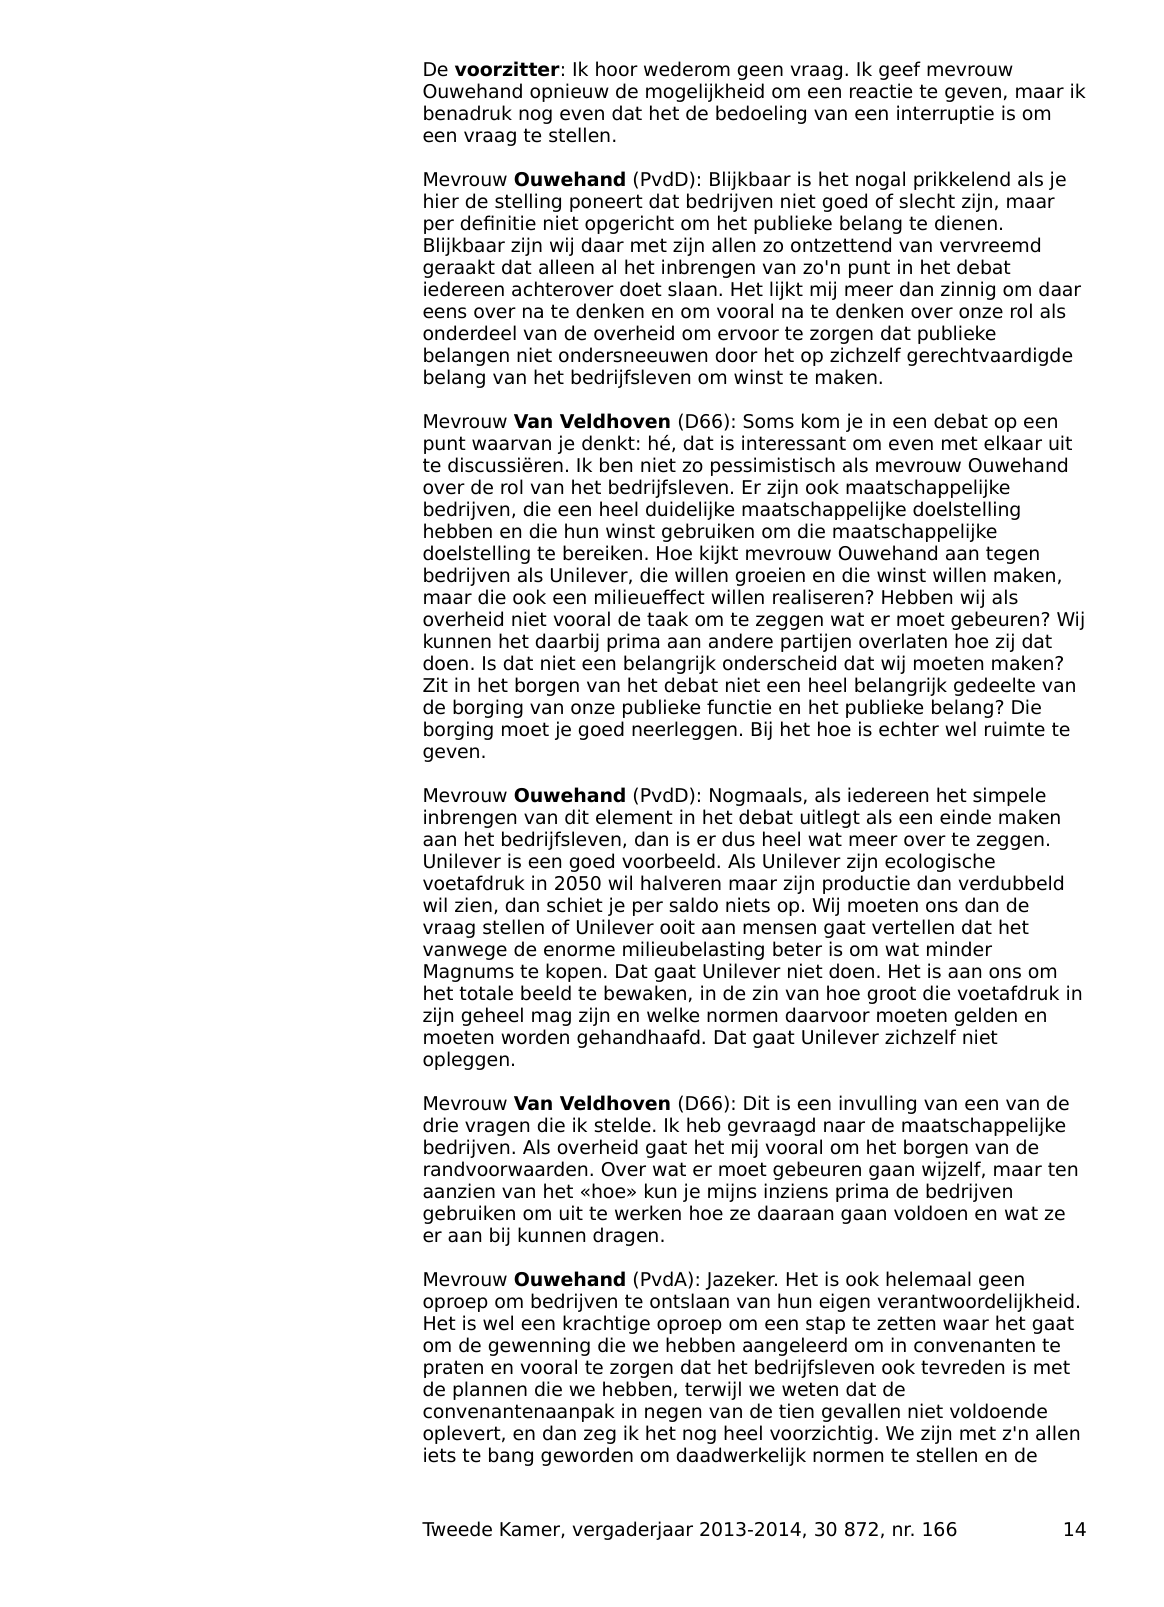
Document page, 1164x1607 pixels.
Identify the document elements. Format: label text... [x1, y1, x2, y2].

text Mevrouw Ouwehand (PvdA): Jazeker. Het is ook helemaal geen oproep om bedrijven te ontslaan van hun eigen verantwoordelijkheid. Het is wel een krachtige oproep om een stap te zetten waar het gaat om de gewenning die we hebben aangeleerd om in convenanten te praten en vooral te zorgen dat het bedrijfsleven ook tevreden is met de plannen die we hebben, terwijl we weten dat de convenantenaanpak in negen van de tien gevallen niet voldoende oplevert, en dan zeg ik het nog heel voorzichtig. We zijn met z'n allen iets te bang geworden om daadwerkelijk normen te stellen en de [422, 1269, 1087, 1467]
text Mevrouw Ouwehand (PvdD): Blijkbaar is het nogal prikkelend als je hier de stelling poneert dat bedrijven niet goed of slecht zijn, maar per definitie niet opgericht om het publieke belang te dienen. Blijkbaar zijn wij daar met zijn allen zo ontzettend van vervreemd geraakt dat alleen al het inbrengen van zo'n punt in het debat iedereen achterover doet slaan. Het lijkt mij meer dan zinnig om daar eens over na te denken en om vooral na te denken over onze rol als onderdeel van de overheid om ervoor te zorgen dat publieke belangen niet ondersneeuwen door het op zichzelf gerechtvaardigde belang van het bedrijfsleven om winst te maken. [422, 169, 1087, 389]
text Mevrouw Ouwehand (PvdD): Nogmaals, als iedereen het simpele inbrengen van dit element in het debat uitlegt als een einde maken aan het bedrijfsleven, dan is er dus heel wat meer over te zeggen. Unilever is een goed voorbeeld. Als Unilever zijn ecologische voetafdruk in 2050 wil halveren maar zijn productie dan verdubbeld wil zien, dan schiet je per saldo niets op. Wij moeten ons dan de vraag stellen of Unilever ooit aan mensen gaat vertellen dat het vanwege de enorme milieubelasting beter is om wat minder Magnums te kopen. Dat gaat Unilever niet doen. Het is aan ons om het totale beeld te bewaken, in de zin van hoe groot die voetafdruk in zijn geheel mag zijn en welke normen daarvoor moeten gelden en moeten worden gehandhaafd. Dat gaat Unilever zichzelf niet opleggen. [422, 785, 1087, 1071]
text Mevrouw Van Veldhoven (D66): Dit is een invulling van een van de drie vragen die ik stelde. Ik heb gevraagd naar de maatschappelijke bedrijven. Als overheid gaat het mij vooral om het borgen van de randvoorwaarden. Over wat er moet gebeuren gaan wijzelf, maar ten aanzien van het «hoe» kun je mijns inziens prima de bedrijven gebruiken om uit te werken hoe ze daaraan gaan voldoen en wat ze er aan bij kunnen dragen. [422, 1093, 1087, 1247]
text De voorzitter: Ik hoor wederom geen vraag. Ik geef mevrouw Ouwehand opnieuw de mogelijkheid om een reactie te geven, maar ik benadruk nog even dat het de bedoeling van een interruptie is om een vraag te stellen. [422, 59, 1087, 147]
text Mevrouw Van Veldhoven (D66): Soms kom je in een debat op een punt waarvan je denkt: hé, dat is interessant om even met elkaar uit te discussiëren. Ik ben niet zo pessimistisch als mevrouw Ouwehand over de rol van het bedrijfsleven. Er zijn ook maatschappelijke bedrijven, die een heel duidelijke maatschappelijke doelstelling hebben en die hun winst gebruiken om die maatschappelijke doelstelling te bereiken. Hoe kijkt mevrouw Ouwehand aan tegen bedrijven als Unilever, die willen groeien en die winst willen maken, maar die ook een milieueffect willen realiseren? Hebben wij als overheid niet vooral de taak om te zeggen wat er moet gebeuren? Wij kunnen het daarbij prima aan andere partijen overlaten hoe zij dat doen. Is dat niet een belangrijk onderscheid dat wij moeten maken? Zit in het borgen van het debat niet een heel belangrijk gedeelte van de borging van onze publieke functie en het publieke belang? Die borging moet je goed neerleggen. Bij het hoe is echter wel ruimte te geven. [422, 411, 1087, 763]
